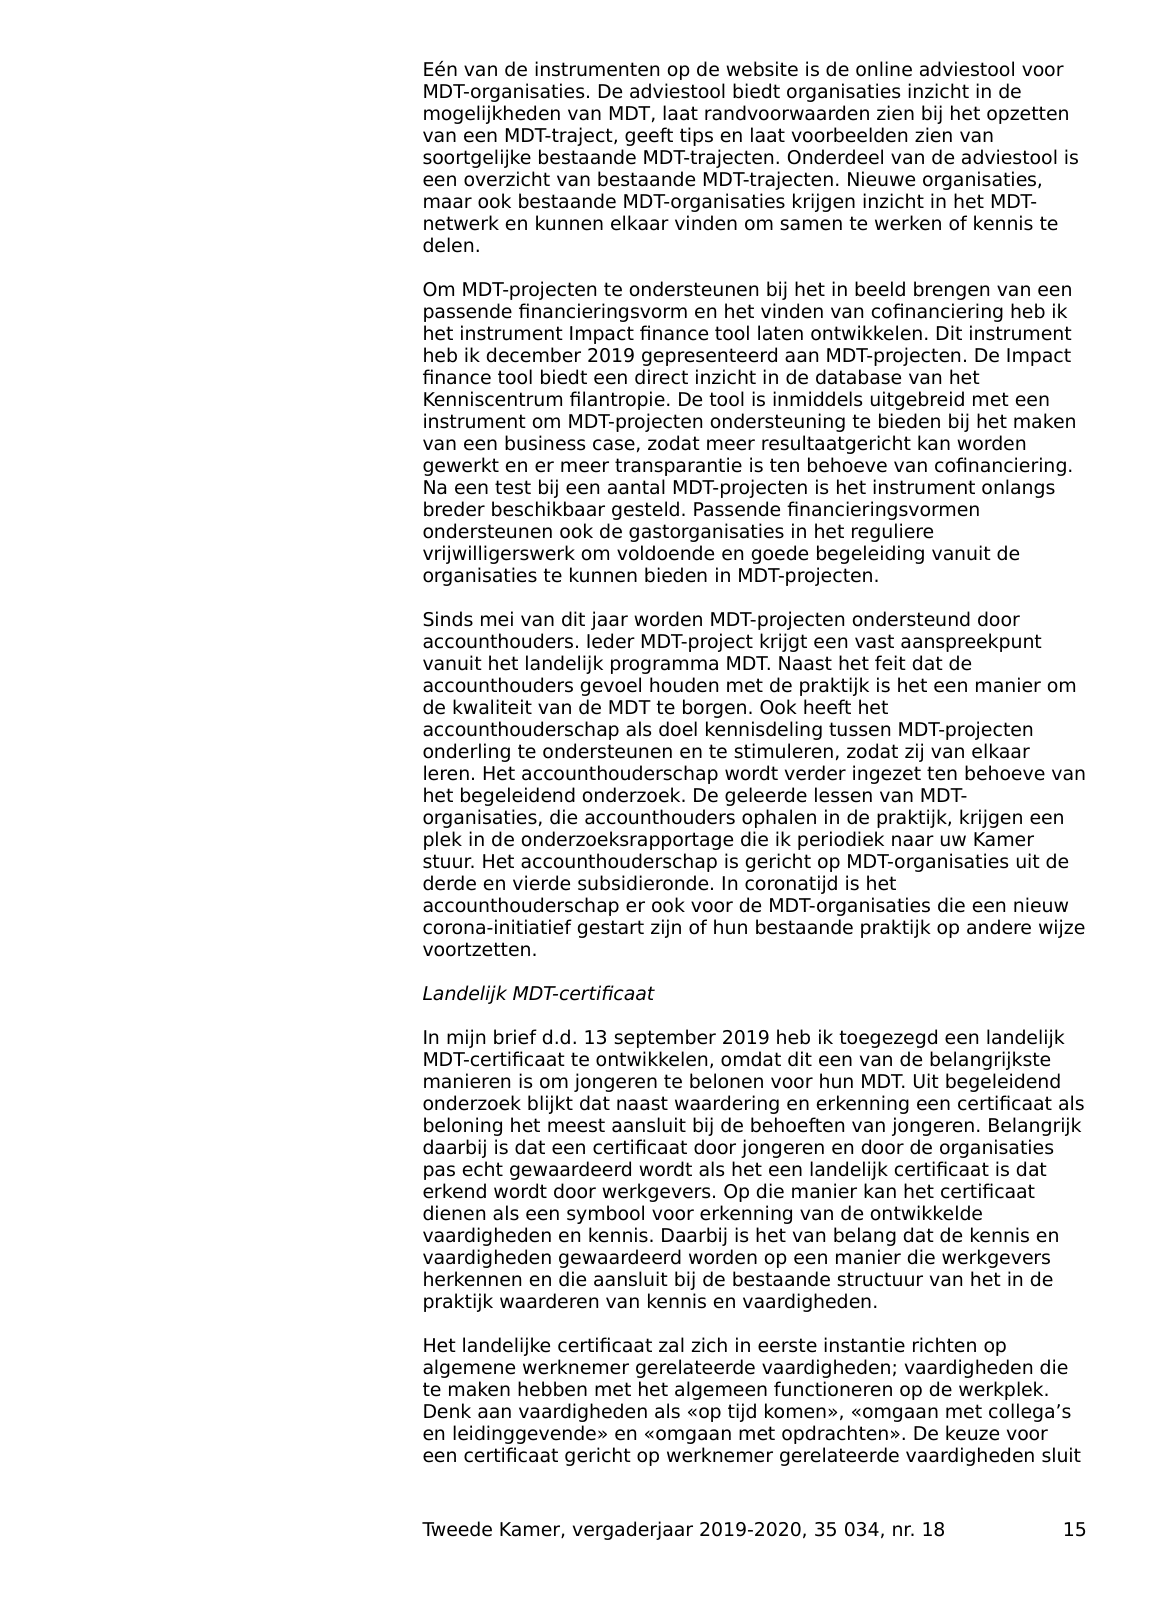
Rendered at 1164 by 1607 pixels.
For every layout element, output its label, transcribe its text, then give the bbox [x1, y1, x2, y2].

text Om MDT-projecten te ondersteunen bij het in beeld brengen van een passende financieringsvorm en het vinden van cofinanciering heb ik het instrument Impact finance tool laten ontwikkelen. Dit instrument heb ik december 2019 gepresenteerd aan MDT-projecten. De Impact finance tool biedt een direct inzicht in de database van het Kenniscentrum filantropie. De tool is inmiddels uitgebreid met een instrument om MDT-projecten ondersteuning te bieden bij het maken van een business case, zodat meer resultaatgericht kan worden gewerkt en er meer transparantie is ten behoeve van cofinanciering. Na een test bij een aantal MDT-projecten is het instrument onlangs breder beschikbaar gesteld. Passende financieringsvormen ondersteunen ook de gastorganisaties in het reguliere vrijwilligerswerk om voldoende en goede begeleiding vanuit de organisaties te kunnen bieden in MDT-projecten. [422, 279, 1087, 587]
text Sinds mei van dit jaar worden MDT-projecten ondersteund door accounthouders. Ieder MDT-project krijgt een vast aanspreekpunt vanuit het landelijk programma MDT. Naast het feit dat de accounthouders gevoel houden met de praktijk is het een manier om de kwaliteit van de MDT te borgen. Ook heeft het accounthouderschap als doel kennisdeling tussen MDT-projecten onderling te ondersteunen en te stimuleren, zodat zij van elkaar leren. Het accounthouderschap wordt verder ingezet ten behoeve van het begeleidend onderzoek. De geleerde lessen van MDT-organisaties, die accounthouders ophalen in de praktijk, krijgen een plek in de onderzoeksrapportage die ik periodiek naar uw Kamer stuur. Het accounthouderschap is gericht op MDT-organisaties uit de derde en vierde subsidieronde. In coronatijd is het accounthouderschap er ook voor de MDT-organisaties die een nieuw corona-initiatief gestart zijn of hun bestaande praktijk op andere wijze voortzetten. [422, 609, 1087, 961]
subtitle Landelijk MDT-certificaat [422, 983, 1087, 1005]
text Eén van de instrumenten op de website is de online adviestool voor MDT-organisaties. De adviestool biedt organisaties inzicht in de mogelijkheden van MDT, laat randvoorwaarden zien bij het opzetten van een MDT-traject, geeft tips en laat voorbeelden zien van soortgelijke bestaande MDT-trajecten. Onderdeel van de adviestool is een overzicht van bestaande MDT-trajecten. Nieuwe organisaties, maar ook bestaande MDT-organisaties krijgen inzicht in het MDT-netwerk en kunnen elkaar vinden om samen te werken of kennis te delen. [422, 59, 1087, 257]
text Het landelijke certificaat zal zich in eerste instantie richten op algemene werknemer gerelateerde vaardigheden; vaardigheden die te maken hebben met het algemeen functioneren op de werkplek. Denk aan vaardigheden als «op tijd komen», «omgaan met collega’s en leidinggevende» en «omgaan met opdrachten». De keuze voor een certificaat gericht op werknemer gerelateerde vaardigheden sluit [422, 1335, 1087, 1467]
text In mijn brief d.d. 13 september 2019 heb ik toegezegd een landelijk MDT-certificaat te ontwikkelen, omdat dit een van de belangrijkste manieren is om jongeren te belonen voor hun MDT. Uit begeleidend onderzoek blijkt dat naast waardering en erkenning een certificaat als beloning het meest aansluit bij de behoeften van jongeren. Belangrijk daarbij is dat een certificaat door jongeren en door de organisaties pas echt gewaardeerd wordt als het een landelijk certificaat is dat erkend wordt door werkgevers. Op die manier kan het certificaat dienen als een symbool voor erkenning van de ontwikkelde vaardigheden en kennis. Daarbij is het van belang dat de kennis en vaardigheden gewaardeerd worden op een manier die werkgevers herkennen en die aansluit bij de bestaande structuur van het in de praktijk waarderen van kennis en vaardigheden. [422, 1027, 1087, 1313]
